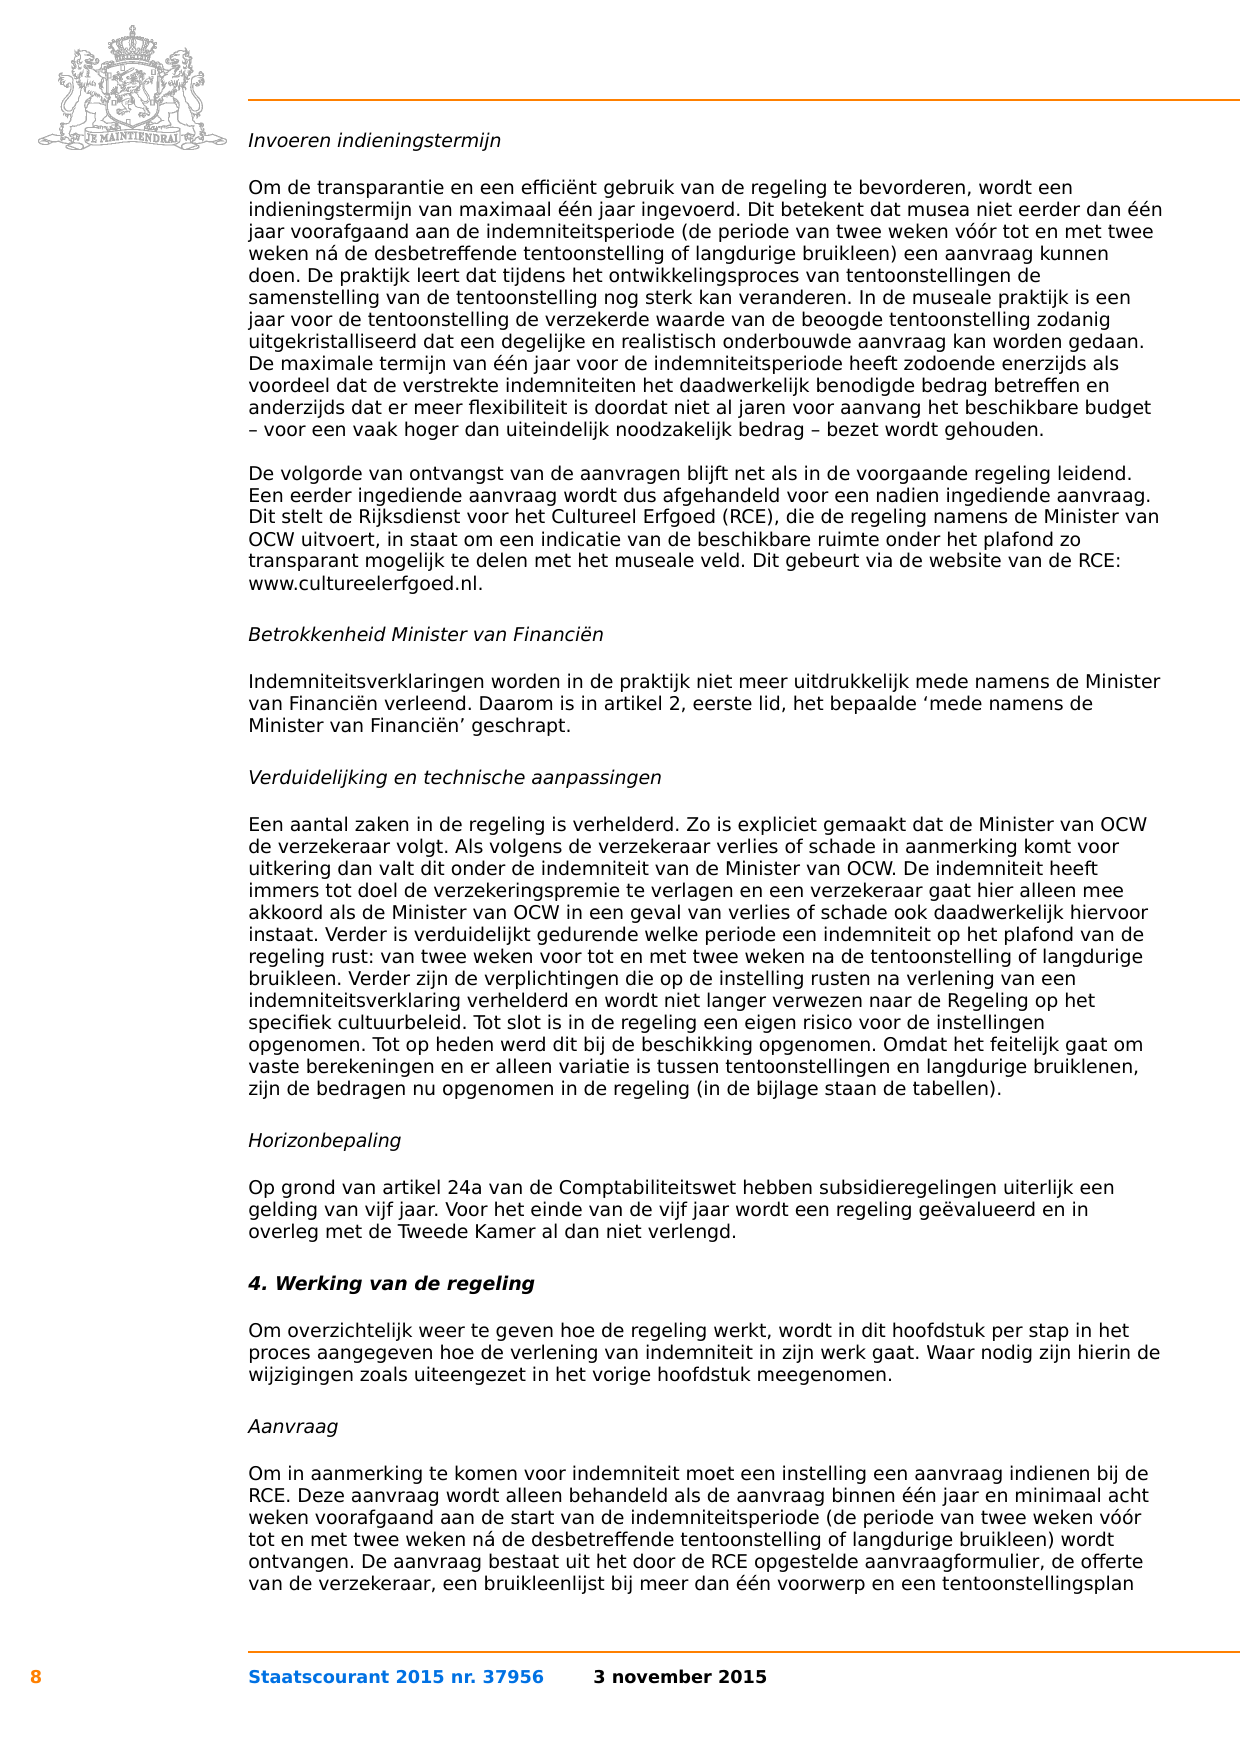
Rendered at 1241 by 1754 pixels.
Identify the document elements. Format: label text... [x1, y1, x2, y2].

subtitle 4. Werking van de regeling [248, 1273, 1163, 1295]
text Een aantal zaken in de regeling is verhelderd. Zo is expliciet gemaakt dat de Minister van OCW de verzekeraar volgt. Als volgens de verzekeraar verlies of schade in aanmerking komt voor uitkering dan valt dit onder de indemniteit van de Minister van OCW. De indemniteit heeft immers tot doel de verzekeringspremie te verlagen en een verzekeraar gaat hier alleen mee akkoord als de Minister van OCW in een geval van verlies of schade ook daadwerkelijk hiervoor instaat. Verder is verduidelijkt gedurende welke periode een indemniteit op het plafond van de regeling rust: van twee weken voor tot en met twee weken na de tentoonstelling of langdurige bruikleen. Verder zijn de verplichtingen die op de instelling rusten na verlening van een indemniteitsverklaring verhelderd en wordt niet langer verwezen naar de Regeling op het specifiek cultuurbeleid. Tot slot is in de regeling een eigen risico voor de instellingen opgenomen. Tot op heden werd dit bij de beschikking opgenomen. Omdat het feitelijk gaat om vaste berekeningen en er alleen variatie is tussen tentoonstellingen en langdurige bruiklenen, zijn de bedragen nu opgenomen in de regeling (in de bijlage staan de tabellen). [248, 814, 1163, 1100]
text Om in aanmerking te komen voor indemniteit moet een instelling een aanvraag indienen bij de RCE. Deze aanvraag wordt alleen behandeld als de aanvraag binnen één jaar en minimaal acht weken voorafgaand aan de start van de indemniteitsperiode (de periode van twee weken vóór tot en met twee weken ná de desbetreffende tentoonstelling of langdurige bruikleen) wordt ontvangen. De aanvraag bestaat uit het door de RCE opgestelde aanvraagformulier, de offerte van de verzekeraar, een bruikleenlijst bij meer dan één voorwerp en een tentoonstellingsplan [248, 1463, 1163, 1595]
subtitle Betrokkenheid Minister van Financiën [248, 624, 1163, 646]
text Indemniteitsverklaringen worden in de praktijk niet meer uitdrukkelijk mede namens de Minister van Financiën verleend. Daarom is in artikel 2, eerste lid, het bepaalde ‘mede namens de Minister van Financiën’ geschrapt. [248, 671, 1163, 737]
subtitle Horizonbepaling [248, 1130, 1163, 1152]
subtitle Aanvraag [248, 1416, 1163, 1438]
subtitle Verduidelijking en technische aanpassingen [248, 767, 1163, 789]
text Om overzichtelijk weer te geven hoe de regeling werkt, wordt in dit hoofdstuk per stap in het proces aangegeven hoe de verlening van indemniteit in zijn werk gaat. Waar nodig zijn hierin de wijzigingen zoals uiteengezet in het vorige hoofdstuk meegenomen. [248, 1320, 1163, 1386]
text Om de transparantie en een efficiënt gebruik van de regeling te bevorderen, wordt een indieningstermijn van maximaal één jaar ingevoerd. Dit betekent dat musea niet eerder dan één jaar voorafgaand aan de indemniteitsperiode (de periode van twee weken vóór tot en met twee weken ná de desbetreffende tentoonstelling of langdurige bruikleen) een aanvraag kunnen doen. De praktijk leert dat tijdens het ontwikkelingsproces van tentoonstellingen de samenstelling van de tentoonstelling nog sterk kan veranderen. In de museale praktijk is een jaar voor de tentoonstelling de verzekerde waarde van de beoogde tentoonstelling zodanig uitgekristalliseerd dat een degelijke en realistisch onderbouwde aanvraag kan worden gedaan. De maximale termijn van één jaar voor de indemniteitsperiode heeft zodoende enerzijds als voordeel dat de verstrekte indemniteiten het daadwerkelijk benodigde bedrag betreffen en anderzijds dat er meer flexibiliteit is doordat niet al jaren voor aanvang het beschikbare budget – voor een vaak hoger dan uiteindelijk noodzakelijk bedrag – bezet wordt gehouden. [248, 177, 1163, 441]
picture [38, 25, 227, 150]
text Op grond van artikel 24a van de Comptabiliteitswet hebben subsidieregelingen uiterlijk een gelding van vijf jaar. Voor het einde van de vijf jaar wordt een regeling geëvalueerd en in overleg met de Tweede Kamer al dan niet verlengd. [248, 1177, 1163, 1243]
subtitle Invoeren indieningstermijn [248, 130, 1163, 152]
text De volgorde van ontvangst van de aanvragen blijft net als in de voorgaande regeling leidend. Een eerder ingediende aanvraag wordt dus afgehandeld voor een nadien ingediende aanvraag. Dit stelt de Rijksdienst voor het Cultureel Erfgoed (RCE), die de regeling namens de Minister van OCW uitvoert, in staat om een indicatie van de beschikbare ruimte onder het plafond zo transparant mogelijk te delen met het museale veld. Dit gebeurt via de website van de RCE: www.cultureelerfgoed.nl. [248, 462, 1163, 594]
